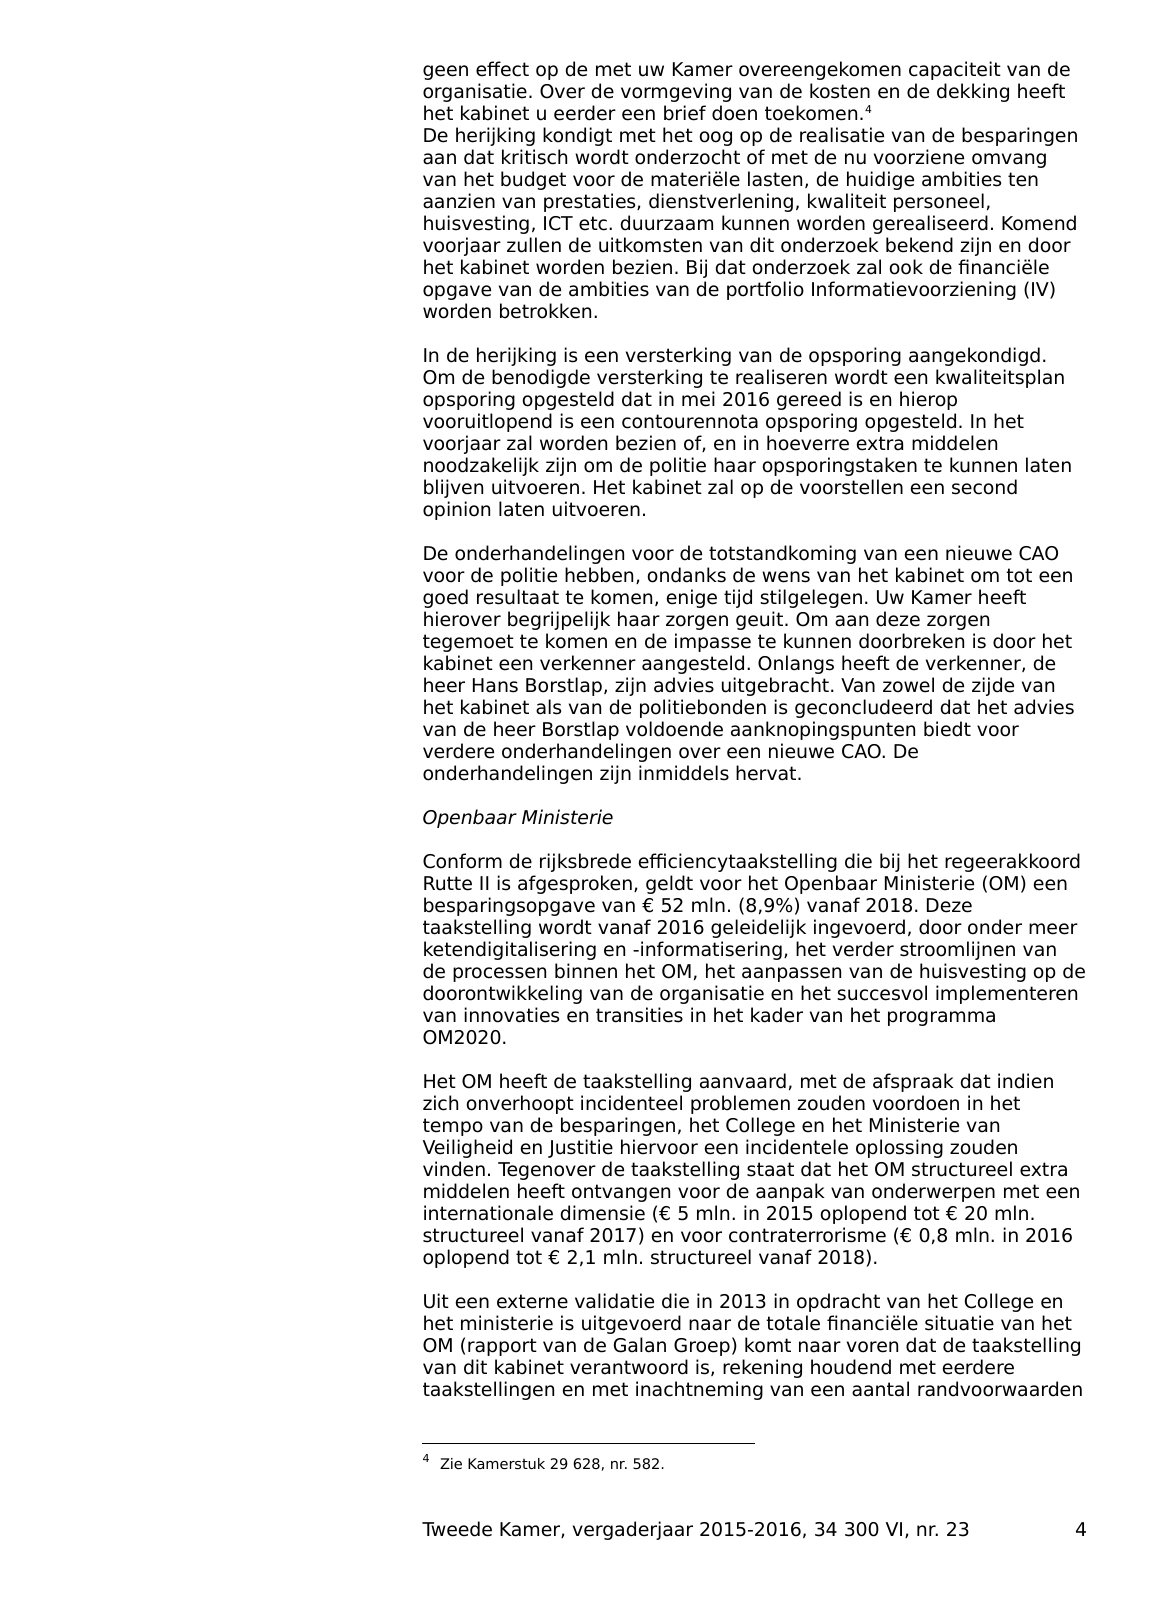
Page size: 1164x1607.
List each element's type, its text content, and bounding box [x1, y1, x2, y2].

text Het OM heeft de taakstelling aanvaard, met de afspraak dat indien zich onverhoopt incidenteel problemen zouden voordoen in het tempo van de besparingen, het College en het Ministerie van Veiligheid en Justitie hiervoor een incidentele oplossing zouden vinden. Tegenover de taakstelling staat dat het OM structureel extra middelen heeft ontvangen voor de aanpak van onderwerpen met een internationale dimensie (€ 5 mln. in 2015 oplopend tot € 20 mln. structureel vanaf 2017) en voor contraterrorisme (€ 0,8 mln. in 2016 oplopend tot € 2,1 mln. structureel vanaf 2018). [422, 1071, 1087, 1269]
text Conform de rijksbrede efficiencytaakstelling die bij het regeerakkoord Rutte II is afgesproken, geldt voor het Openbaar Ministerie (OM) een besparingsopgave van € 52 mln. (8,9%) vanaf 2018. Deze taakstelling wordt vanaf 2016 geleidelijk ingevoerd, door onder meer ketendigitalisering en -informatisering, het verder stroomlijnen van de processen binnen het OM, het aanpassen van de huisvesting op de doorontwikkeling van de organisatie en het succesvol implementeren van innovaties en transities in het kader van het programma OM2020. [422, 851, 1087, 1049]
text Uit een externe validatie die in 2013 in opdracht van het College en het ministerie is uitgevoerd naar de totale financiële situatie van het OM (rapport van de Galan Groep) komt naar voren dat de taakstelling van dit kabinet verantwoord is, rekening houdend met eerdere taakstellingen en met inachtneming van een aantal randvoorwaarden [422, 1291, 1087, 1401]
text De onderhandelingen voor de totstandkoming van een nieuwe CAO voor de politie hebben, ondanks de wens van het kabinet om tot een goed resultaat te komen, enige tijd stilgelegen. Uw Kamer heeft hierover begrijpelijk haar zorgen geuit. Om aan deze zorgen tegemoet te komen en de impasse te kunnen doorbreken is door het kabinet een verkenner aangesteld. Onlangs heeft de verkenner, de heer Hans Borstlap, zijn advies uitgebracht. Van zowel de zijde van het kabinet als van de politiebonden is geconcludeerd dat het advies van de heer Borstlap voldoende aanknopingspunten biedt voor verdere onderhandelingen over een nieuwe CAO. De onderhandelingen zijn inmiddels hervat. [422, 543, 1087, 785]
text De herijking kondigt met het oog op de realisatie van de besparingen aan dat kritisch wordt onderzocht of met de nu voorziene omvang van het budget voor de materiële lasten, de huidige ambities ten aanzien van prestaties, dienstverlening, kwaliteit personeel, huisvesting, ICT etc. duurzaam kunnen worden gerealiseerd. Komend voorjaar zullen de uitkomsten van dit onderzoek bekend zijn en door het kabinet worden bezien. Bij dat onderzoek zal ook de financiële opgave van de ambities van de portfolio Informatievoorziening (IV) worden betrokken. [422, 125, 1087, 323]
text Zie Kamerstuk 29 628, nr. 582. [422, 1452, 1087, 1474]
subtitle Openbaar Ministerie [422, 807, 1087, 829]
text geen effect op de met uw Kamer overeengekomen capaciteit van de organisatie. Over de vormgeving van de kosten en de dekking heeft het kabinet u eerder een brief doen toekomen. [422, 59, 1087, 125]
text In de herijking is een versterking van de opsporing aangekondigd. Om de benodigde versterking te realiseren wordt een kwaliteitsplan opsporing opgesteld dat in mei 2016 gereed is en hierop vooruitlopend is een contourennota opsporing opgesteld. In het voorjaar zal worden bezien of, en in hoeverre extra middelen noodzakelijk zijn om de politie haar opsporingstaken te kunnen laten blijven uitvoeren. Het kabinet zal op de voorstellen een second opinion laten uitvoeren. [422, 345, 1087, 521]
